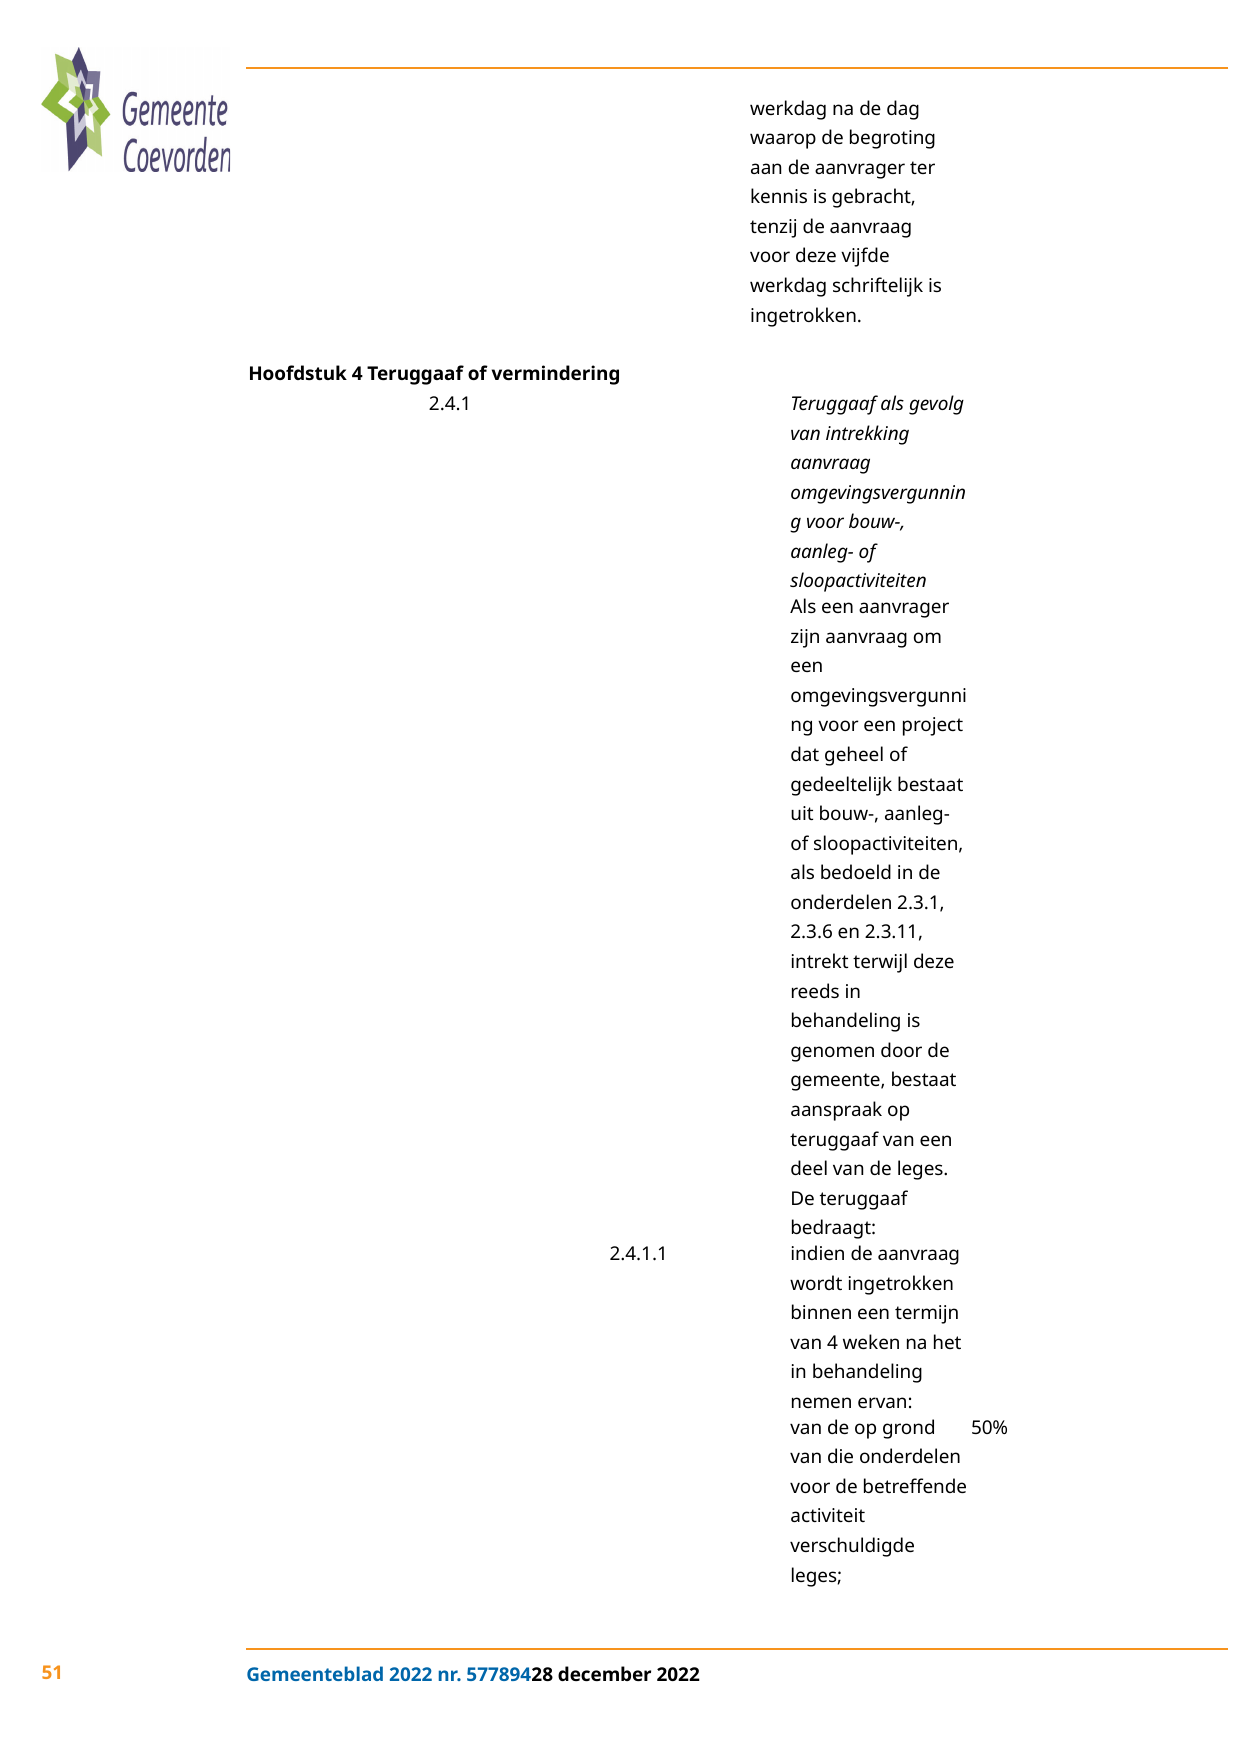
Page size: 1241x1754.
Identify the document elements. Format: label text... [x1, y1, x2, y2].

table_cell [429, 1240, 609, 1414]
text Hoofdstuk 4 Teruggaaf of vermindering [248, 360, 1152, 386]
table_cell [429, 593, 609, 1240]
table_cell 2.4.1.1 [609, 1240, 790, 1414]
table_cell [971, 593, 1152, 1240]
table_cell [248, 1240, 429, 1414]
table_header [609, 390, 790, 593]
table_header Teruggaaf als gevolg van intrekking aanvraag omgevingsvergunning voor bouw-, aanleg- of sloopactiviteiten [790, 390, 971, 593]
table_cell Als een aanvrager zijn aanvraag om een omgevingsvergunning voor een project dat geheel of gedeeltelijk bestaat uit bouw-, aanleg- of sloopactiviteiten, als bedoeld in de onderdelen 2.3.1, 2.3.6 en 2.3.11, intrekt terwijl deze reeds in behandeling is genomen door de gemeente, bestaat aanspraak op teruggaaf van een deel van de leges. De teruggaaf bedraagt: [790, 593, 971, 1240]
table_cell [971, 1240, 1152, 1414]
table_cell werkdag na de dag waarop de begroting aan de aanvrager ter kennis is gebracht, tenzij de aanvraag voor deze vijfde werkdag schriftelijk is ingetrokken. [750, 95, 951, 328]
table_cell [429, 1414, 609, 1588]
table_cell van de op grond van die onderdelen voor de betreffende activiteit verschuldigde leges; [790, 1414, 971, 1588]
table_cell 50% [971, 1414, 1152, 1588]
table_cell [248, 593, 429, 1240]
table_cell [248, 1414, 429, 1588]
table_cell [609, 593, 790, 1240]
table_cell [449, 95, 549, 328]
table_header [248, 390, 429, 593]
table_cell [549, 95, 750, 328]
table_cell indien de aanvraag wordt ingetrokken binnen een termijn van 4 weken na het in behandeling nemen ervan: [790, 1240, 971, 1414]
table_header [971, 390, 1152, 593]
table_cell [951, 95, 1152, 328]
table_cell [609, 1414, 790, 1588]
table_header 2.4.1 [429, 390, 609, 593]
table_cell [248, 95, 449, 328]
picture [41, 47, 231, 172]
